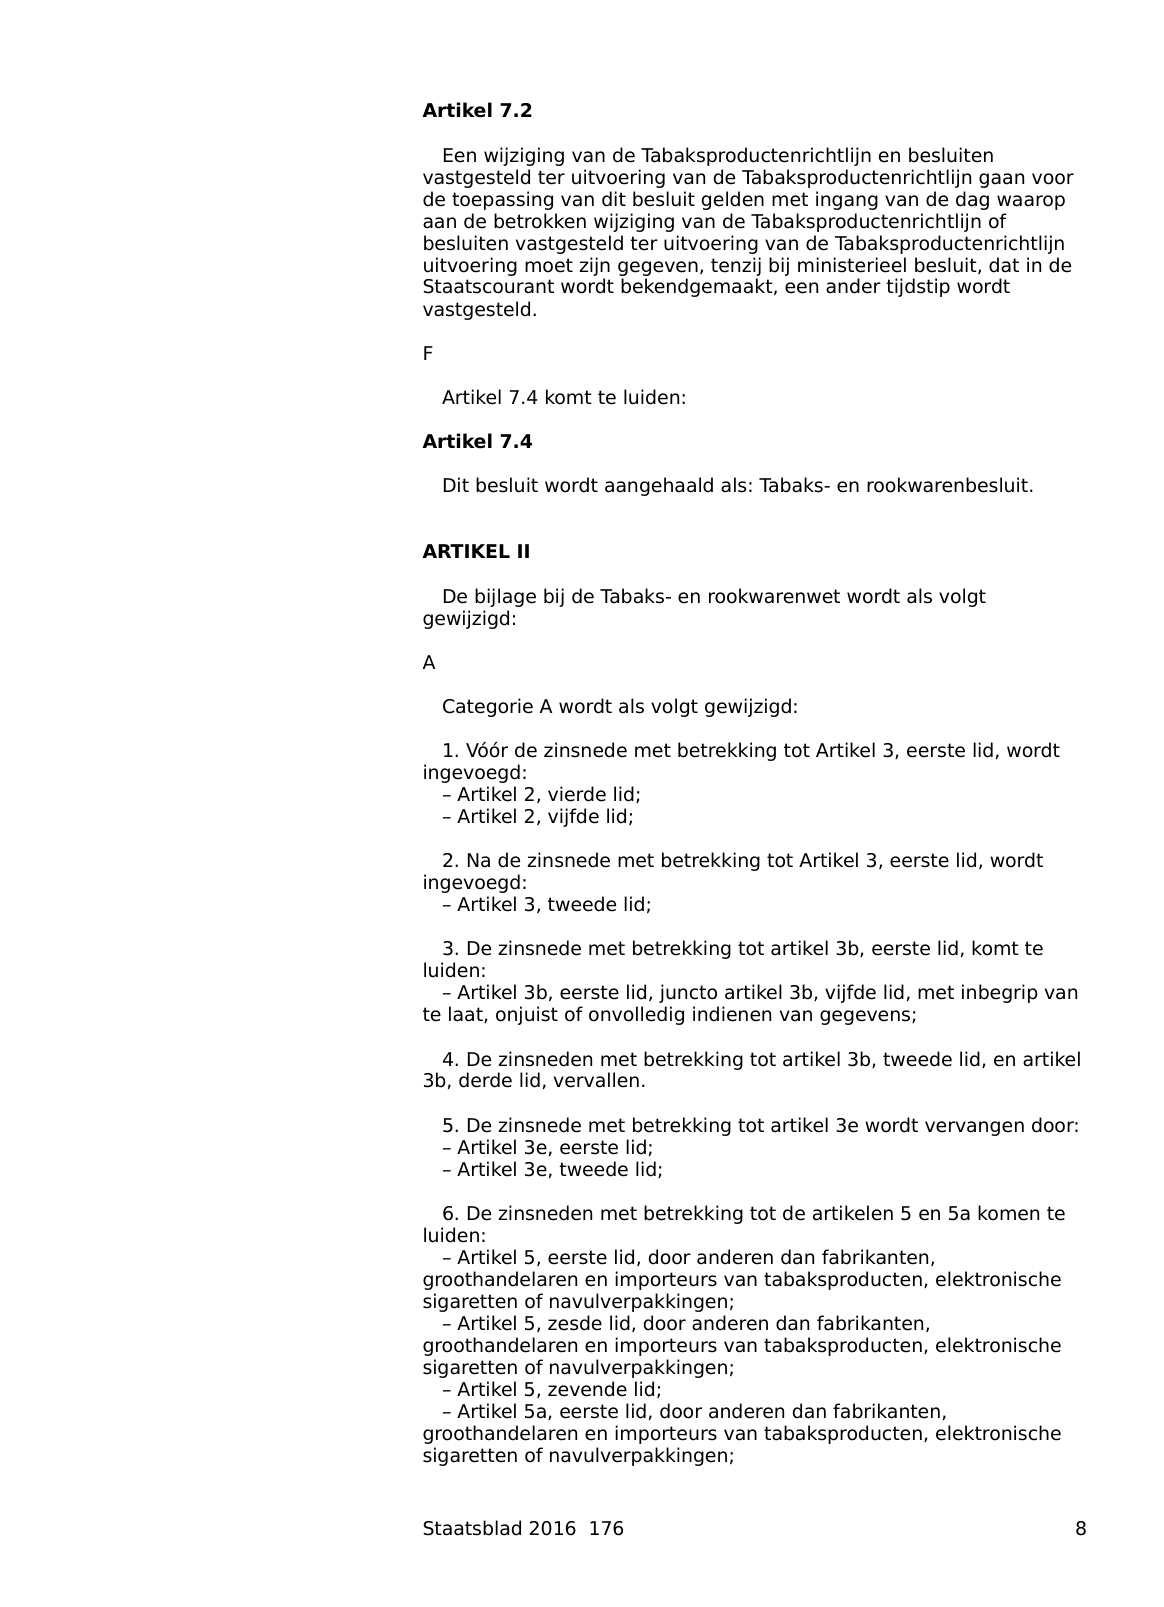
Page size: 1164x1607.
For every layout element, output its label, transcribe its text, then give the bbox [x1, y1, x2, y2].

text 2. Na de zinsnede met betrekking tot Artikel 3, eerste lid, wordt ingevoegd: [422, 850, 1087, 894]
text 4. De zinsneden met betrekking tot artikel 3b, tweede lid, en artikel 3b, derde lid, vervallen. [422, 1048, 1087, 1092]
text – Artikel 2, vierde lid; [422, 784, 1087, 806]
text – Artikel 3, tweede lid; [422, 894, 1087, 916]
text – Artikel 3e, eerste lid; [422, 1137, 1087, 1158]
text – Artikel 5a, eerste lid, door anderen dan fabrikanten, groothandelaren en importeurs van tabaksproducten, elektronische sigaretten of navulverpakkingen; [422, 1401, 1087, 1466]
text Categorie A wordt als volgt gewijzigd: [422, 696, 1087, 718]
subtitle Artikel 7.2 [422, 100, 1087, 122]
subtitle Artikel 7.4 [422, 431, 1087, 453]
text – Artikel 2, vijfde lid; [422, 806, 1087, 828]
text 6. De zinsneden met betrekking tot de artikelen 5 en 5a komen te luiden: [422, 1203, 1087, 1247]
text – Artikel 3b, eerste lid, juncto artikel 3b, vijfde lid, met inbegrip van te laat, onjuist of onvolledig indienen van gegevens; [422, 982, 1087, 1026]
text 3. De zinsnede met betrekking tot artikel 3b, eerste lid, komt te luiden: [422, 938, 1087, 982]
subtitle ARTIKEL II [422, 541, 1087, 563]
text Dit besluit wordt aangehaald als: Tabaks- en rookwarenbesluit. [422, 475, 1087, 497]
text 5. De zinsnede met betrekking tot artikel 3e wordt vervangen door: [422, 1114, 1087, 1137]
text Artikel 7.4 komt te luiden: [422, 387, 1087, 409]
text – Artikel 5, eerste lid, door anderen dan fabrikanten, groothandelaren en importeurs van tabaksproducten, elektronische sigaretten of navulverpakkingen; [422, 1247, 1087, 1313]
text De bijlage bij de Tabaks- en rookwarenwet wordt als volgt gewijzigd: [422, 586, 1087, 629]
text A [422, 652, 1087, 674]
text – Artikel 5, zesde lid, door anderen dan fabrikanten, groothandelaren en importeurs van tabaksproducten, elektronische sigaretten of navulverpakkingen; [422, 1313, 1087, 1378]
text – Artikel 3e, tweede lid; [422, 1158, 1087, 1181]
text 1. Vóór de zinsnede met betrekking tot Artikel 3, eerste lid, wordt ingevoegd: [422, 740, 1087, 784]
text Een wijziging van de Tabaksproductenrichtlijn en besluiten vastgesteld ter uitvoering van de Tabaksproductenrichtlijn gaan voor de toepassing van dit besluit gelden met ingang van de dag waarop aan de betrokken wijziging van de Tabaksproductenrichtlijn of besluiten vastgesteld ter uitvoering van de Tabaksproductenrichtlijn uitvoering moet zijn gegeven, tenzij bij ministerieel besluit, dat in de Staatscourant wordt bekendgemaakt, een ander tijdstip wordt vastgesteld. [422, 144, 1087, 320]
text – Artikel 5, zevende lid; [422, 1378, 1087, 1401]
text F [422, 343, 1087, 364]
